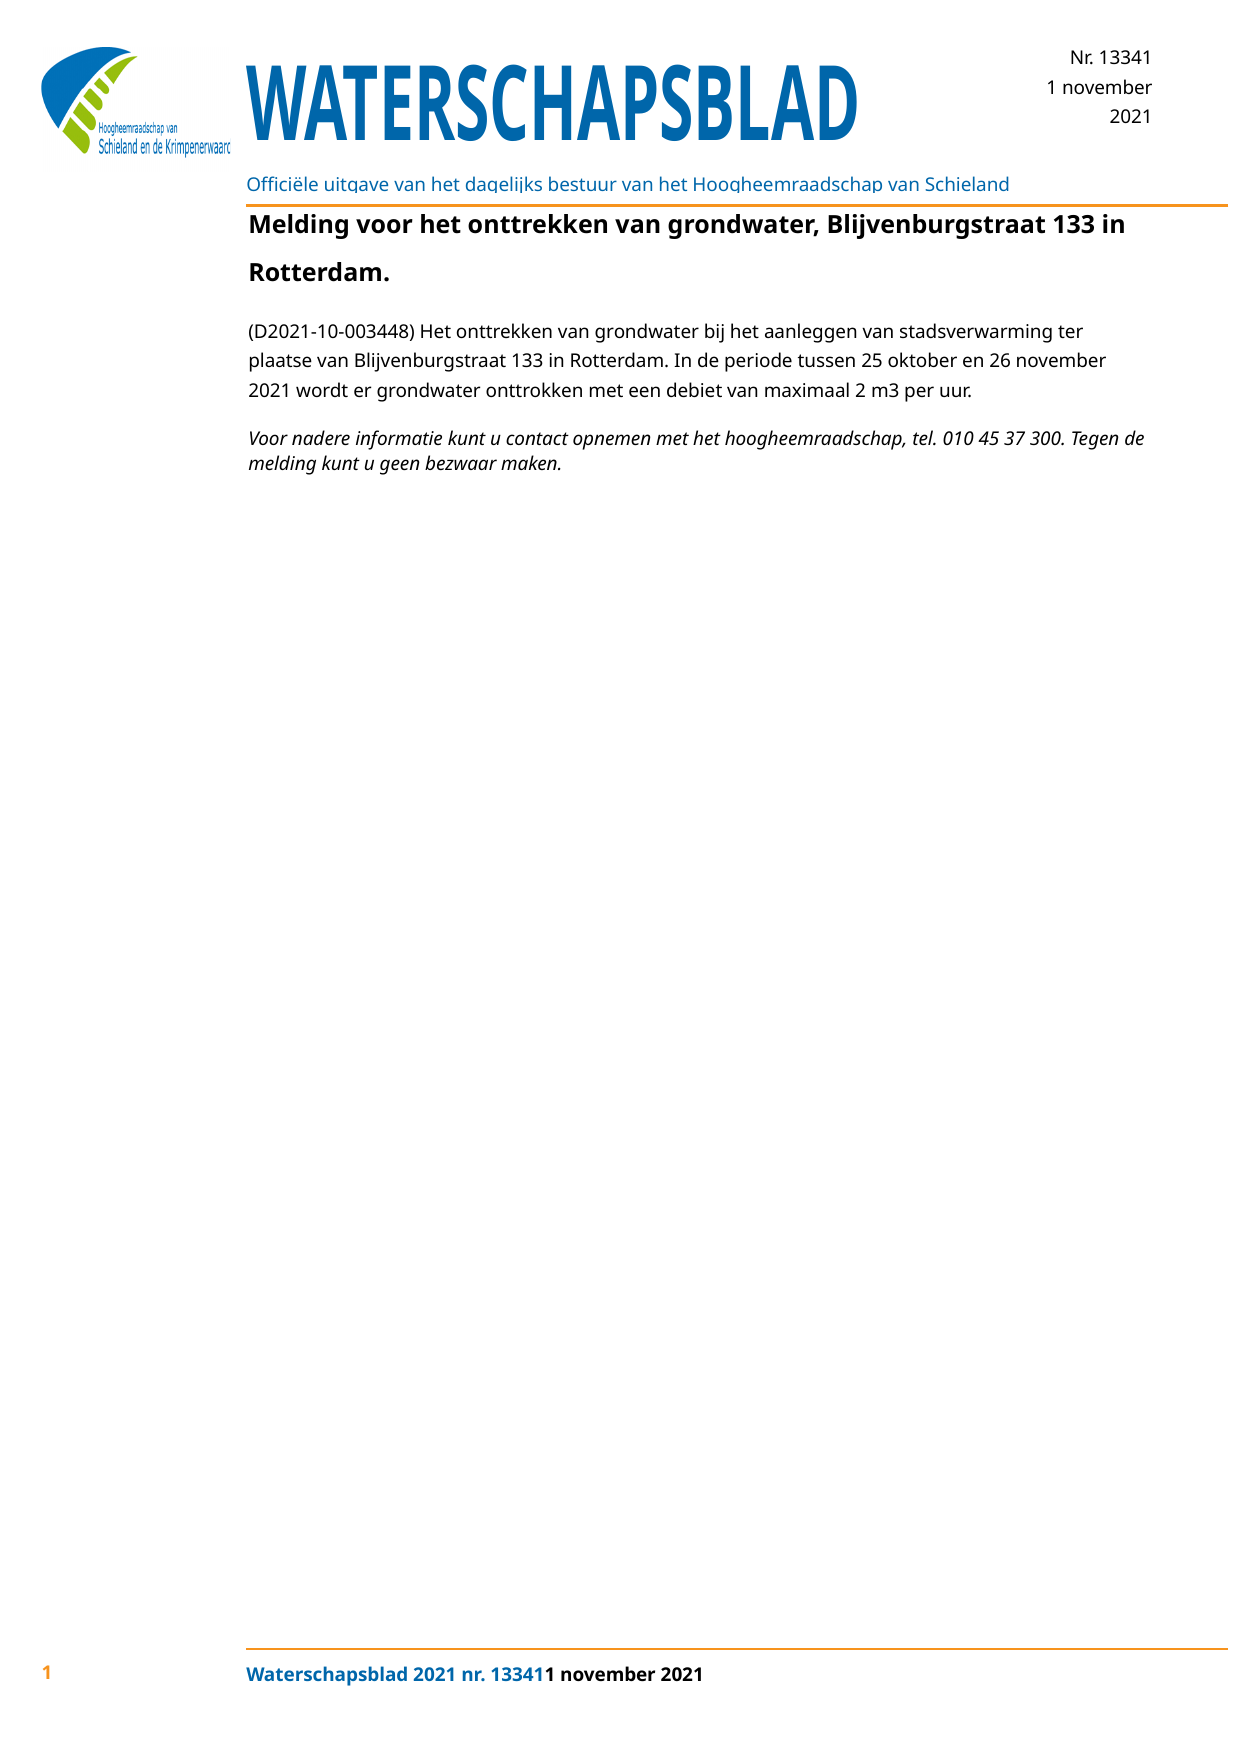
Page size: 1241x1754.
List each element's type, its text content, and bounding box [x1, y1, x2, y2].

picture [41, 47, 231, 172]
text (D2021-10-003448) Het onttrekken van grondwater bij het aanleggen van stadsverwarming ter plaatse van Blijvenburgstraat 133 in Rotterdam. In de periode tussen 25 oktober en 26 november 2021 wordt er grondwater onttrokken met een debiet van maximaal 2 m3 per uur. [248, 318, 1152, 403]
text Voor nadere informatie kunt u contact opnemen met het hoogheemraadschap, tel. 010 45 37 300. Tegen de melding kunt u geen bezwaar maken. [248, 425, 1152, 476]
text Melding voor het onttrekken van grondwater, Blijvenburgstraat 133 in Rotterdam. [248, 207, 1152, 288]
